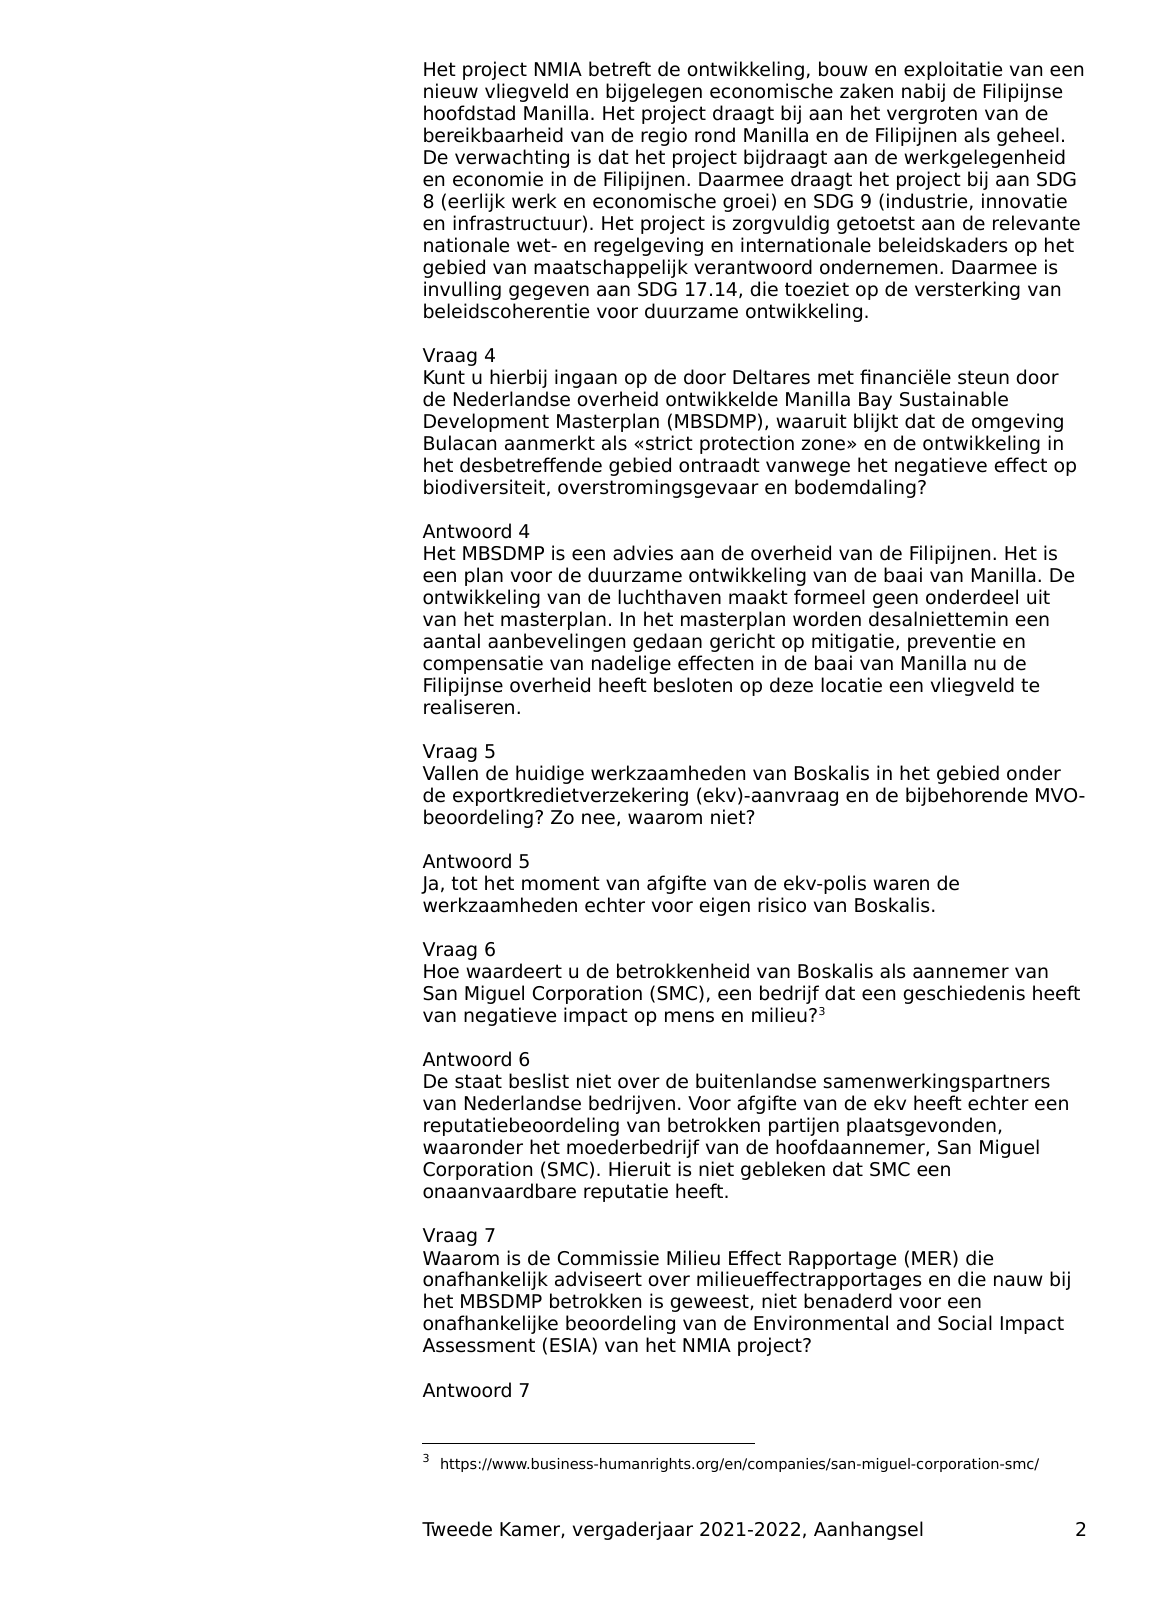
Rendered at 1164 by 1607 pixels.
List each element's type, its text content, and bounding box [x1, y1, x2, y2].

text https://www.business-humanrights.org/en/companies/san-miguel-corporation-smc/ [422, 1452, 1087, 1474]
text Vraag 5 [422, 741, 1087, 763]
text Waarom is de Commissie Milieu Effect Rapportage (MER) die onafhankelijk adviseert over milieueffectrapportages en die nauw bij het MBSDMP betrokken is geweest, niet benaderd voor een onafhankelijke beoordeling van de Environmental and Social Impact Assessment (ESIA) van het NMIA project? [422, 1247, 1087, 1357]
text Hoe waardeert u de betrokkenheid van Boskalis als aannemer van San Miguel Corporation (SMC), een bedrijf dat een geschiedenis heeft van negatieve impact op mens en milieu? [422, 961, 1087, 1027]
text Kunt u hierbij ingaan op de door Deltares met financiële steun door de Nederlandse overheid ontwikkelde Manilla Bay Sustainable Development Masterplan (MBSDMP), waaruit blijkt dat de omgeving Bulacan aanmerkt als «strict protection zone» en de ontwikkeling in het desbetreffende gebied ontraadt vanwege het negatieve effect op biodiversiteit, overstromingsgevaar en bodemdaling? [422, 367, 1087, 499]
text De staat beslist niet over de buitenlandse samenwerkingspartners van Nederlandse bedrijven. Voor afgifte van de ekv heeft echter een reputatiebeoordeling van betrokken partijen plaatsgevonden, waaronder het moederbedrijf van de hoofdaannemer, San Miguel Corporation (SMC). Hieruit is niet gebleken dat SMC een onaanvaardbare reputatie heeft. [422, 1071, 1087, 1203]
text Ja, tot het moment van afgifte van de ekv-polis waren de werkzaamheden echter voor eigen risico van Boskalis. [422, 873, 1087, 917]
text Vallen de huidige werkzaamheden van Boskalis in het gebied onder de exportkredietverzekering (ekv)-aanvraag en de bijbehorende MVO-beoordeling? Zo nee, waarom niet? [422, 763, 1087, 829]
text Het MBSDMP is een advies aan de overheid van de Filipijnen. Het is een plan voor de duurzame ontwikkeling van de baai van Manilla. De ontwikkeling van de luchthaven maakt formeel geen onderdeel uit van het masterplan. In het masterplan worden desalniettemin een aantal aanbevelingen gedaan gericht op mitigatie, preventie en compensatie van nadelige effecten in de baai van Manilla nu de Filipijnse overheid heeft besloten op deze locatie een vliegveld te realiseren. [422, 543, 1087, 719]
text Het project NMIA betreft de ontwikkeling, bouw en exploitatie van een nieuw vliegveld en bijgelegen economische zaken nabij de Filipijnse hoofdstad Manilla. Het project draagt bij aan het vergroten van de bereikbaarheid van de regio rond Manilla en de Filipijnen als geheel. De verwachting is dat het project bijdraagt aan de werkgelegenheid en economie in de Filipijnen. Daarmee draagt het project bij aan SDG 8 (eerlijk werk en economische groei) en SDG 9 (industrie, innovatie en infrastructuur). Het project is zorgvuldig getoetst aan de relevante nationale wet- en regelgeving en internationale beleidskaders op het gebied van maatschappelijk verantwoord ondernemen. Daarmee is invulling gegeven aan SDG 17.14, die toeziet op de versterking van beleidscoherentie voor duurzame ontwikkeling. [422, 59, 1087, 323]
text Antwoord 7 [422, 1379, 1087, 1401]
text Vraag 4 [422, 345, 1087, 367]
text Antwoord 5 [422, 851, 1087, 873]
text Vraag 7 [422, 1225, 1087, 1247]
text Vraag 6 [422, 939, 1087, 961]
text Antwoord 6 [422, 1049, 1087, 1071]
text Antwoord 4 [422, 521, 1087, 543]
